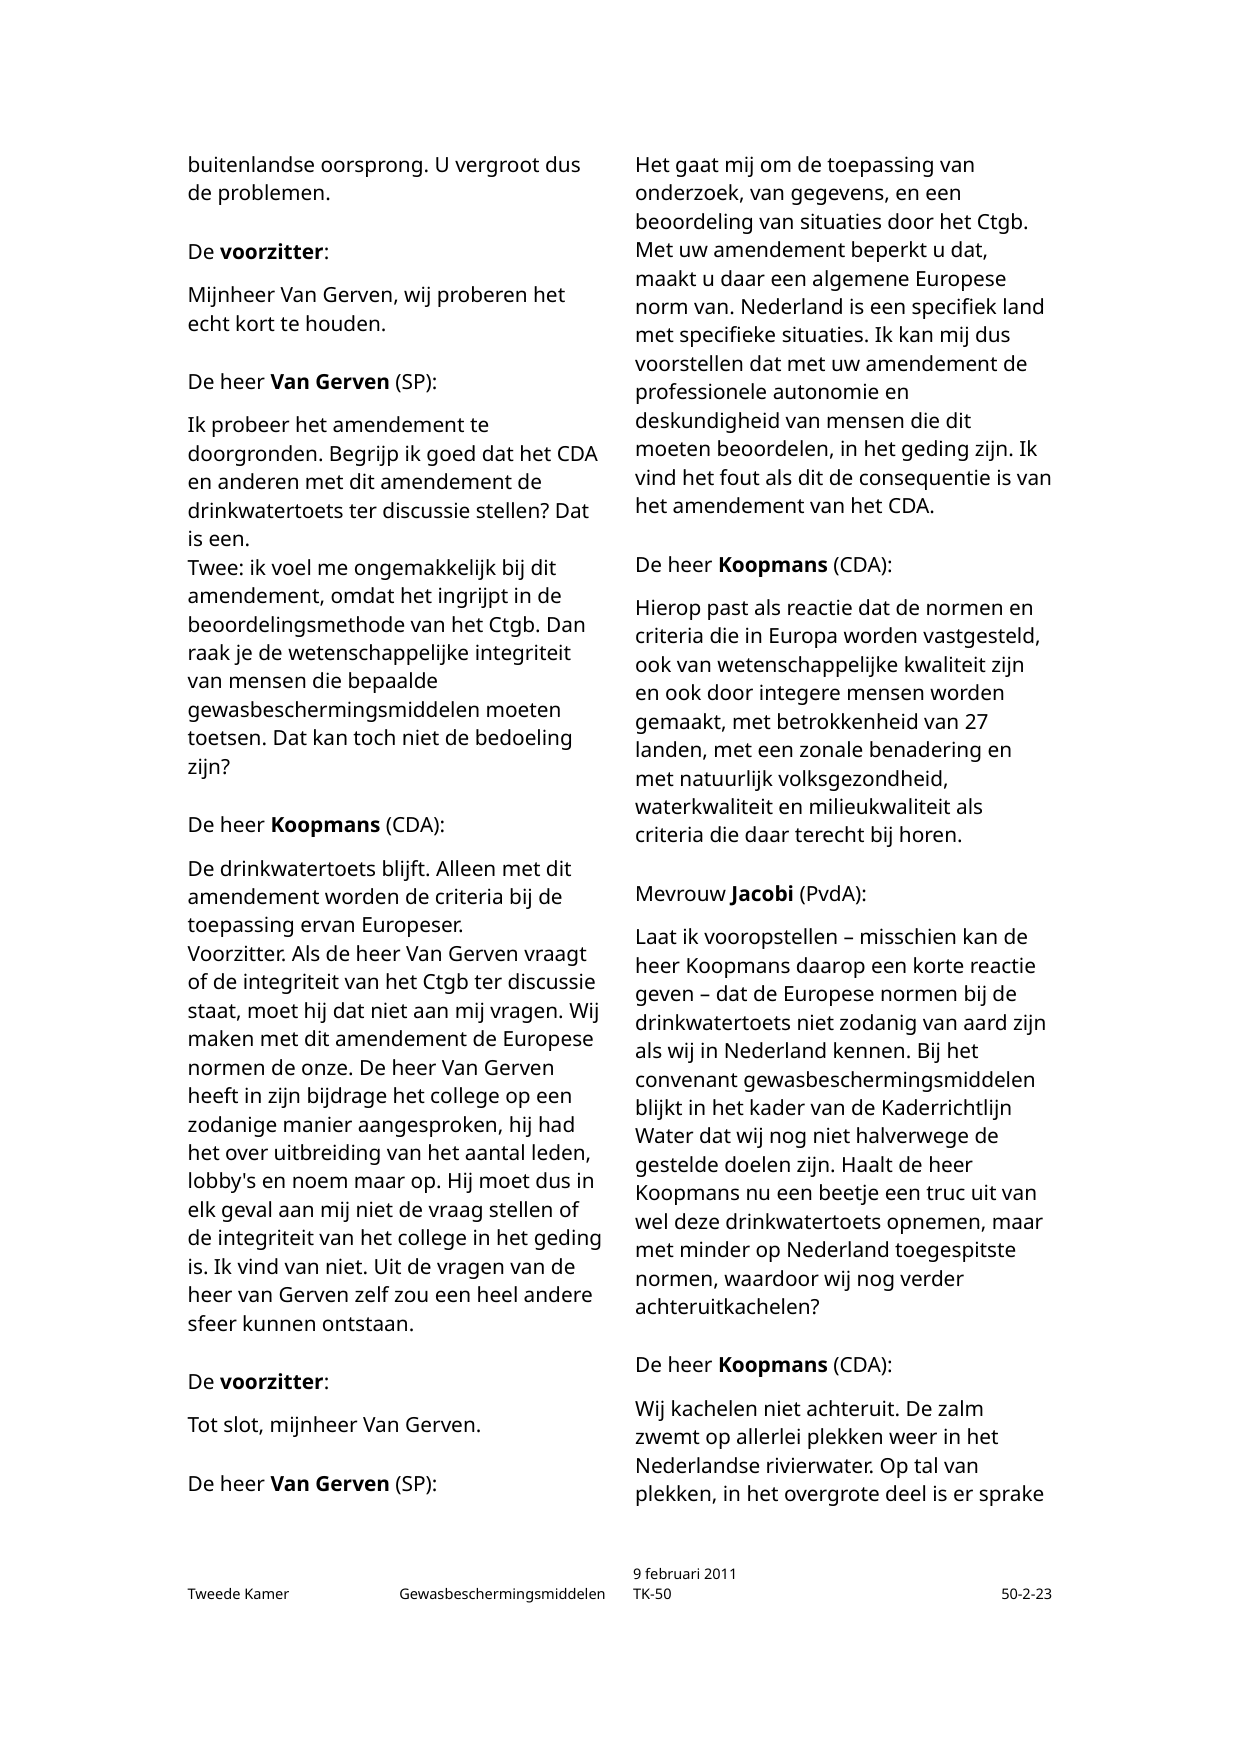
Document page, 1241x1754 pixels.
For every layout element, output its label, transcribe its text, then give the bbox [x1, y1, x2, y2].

text Het gaat mij om de toepassing van onderzoek, van gegevens, en een beoordeling van situaties door het Ctgb. Met uw amendement beperkt u dat, maakt u daar een algemene Europese norm van. Nederland is een specifiek land met specifieke situaties. Ik kan mij dus voorstellen dat met uw amendement de professionele autonomie en deskundigheid van mensen die dit moeten beoordelen, in het geding zijn. Ik vind het fout als dit de consequentie is van het amendement van het CDA. [635, 150, 1053, 520]
text De heer Van Gerven (SP): [187, 1469, 605, 1497]
text buitenlandse oorsprong. U vergroot dus de problemen. [187, 150, 605, 207]
text De heer Koopmans (CDA): [187, 810, 605, 839]
text Mijnheer Van Gerven, wij proberen het echt kort te houden. [187, 280, 605, 337]
text Voorzitter. Als de heer Van Gerven vraagt of de integriteit van het Ctgb ter discussie staat, moet hij dat niet aan mij vragen. Wij maken met dit amendement de Europese normen de onze. De heer Van Gerven heeft in zijn bijdrage het college op een zodanige manier aangesproken, hij had het over uitbreiding van het aantal leden, lobby's en noem maar op. Hij moet dus in elk geval aan mij niet de vraag stellen of de integriteit van het college in het geding is. Ik vind van niet. Uit de vragen van de heer van Gerven zelf zou een heel andere sfeer kunnen ontstaan. [187, 939, 605, 1337]
text De heer Koopmans (CDA): [635, 1351, 1053, 1379]
text Tot slot, mijnheer Van Gerven. [187, 1411, 605, 1439]
text De voorzitter: [187, 237, 605, 265]
text Wij kachelen niet achteruit. De zalm zwemt op allerlei plekken weer in het Nederlandse rivierwater. Op tal van plekken, in het overgrote deel is er sprake [635, 1394, 1053, 1508]
text De drinkwatertoets blijft. Alleen met dit amendement worden de criteria bij de toepassing ervan Europeser. [187, 854, 605, 939]
text Laat ik vooropstellen – misschien kan de heer Koopmans daarop een korte reactie geven – dat de Europese normen bij de drinkwatertoets niet zodanig van aard zijn als wij in Nederland kennen. Bij het convenant gewasbeschermingsmiddelen blijkt in het kader van de Kaderrichtlijn Water dat wij nog niet halverwege de gestelde doelen zijn. Haalt de heer Koopmans nu een beetje een truc uit van wel deze drinkwatertoets opnemen, maar met minder op Nederland toegespitste normen, waardoor wij nog verder achteruitkachelen? [635, 922, 1053, 1321]
text Ik probeer het amendement te doorgronden. Begrijp ik goed dat het CDA en anderen met dit amendement de drinkwatertoets ter discussie stellen? Dat is een. [187, 411, 605, 553]
text De heer Koopmans (CDA): [635, 550, 1053, 578]
text Twee: ik voel me ongemakkelijk bij dit amendement, omdat het ingrijpt in de beoordelingsmethode van het Ct‍gb. Dan raak je de wetenschappelijke integriteit van mensen die bepaalde gewasbeschermingsmiddelen moeten toetsen. Dat kan toch niet de bedoeling zijn? [187, 553, 605, 780]
text De heer Van Gerven (SP): [187, 367, 605, 396]
text Mevrouw Jacobi (PvdA): [635, 879, 1053, 907]
text De voorzitter: [187, 1367, 605, 1396]
text Hierop past als reactie dat de normen en criteria die in Europa worden vastgesteld, ook van wetenschappelijke kwaliteit zijn en ook door integere mensen worden gemaakt, met betrokkenheid van 27 landen, met een zonale benadering en met natuurlijk volksgezondheid, waterkwaliteit en milieukwaliteit als criteria die daar terecht bij horen. [635, 593, 1053, 849]
